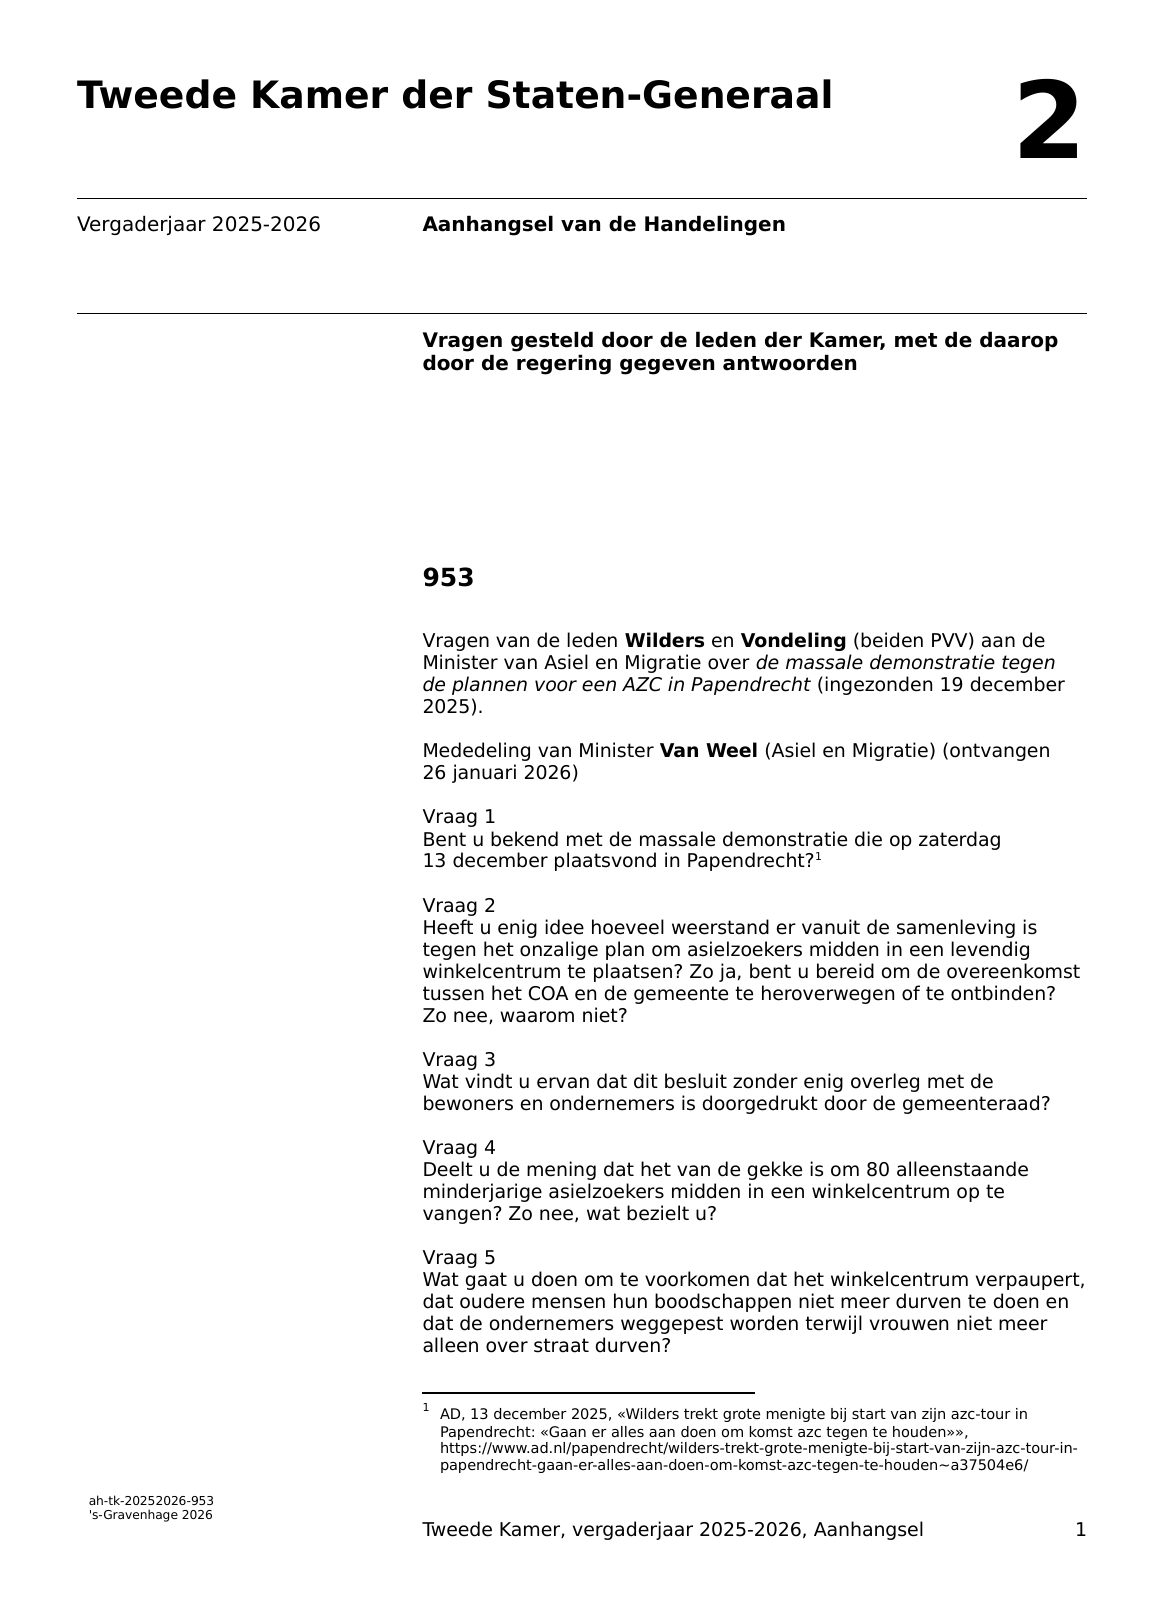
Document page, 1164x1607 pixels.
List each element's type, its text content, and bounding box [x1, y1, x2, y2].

table_cell [77, 314, 422, 375]
text Vraag 5 [422, 1247, 1087, 1269]
text Vragen van de leden Wilders en Vondeling (beiden PVV) aan de Minister van Asiel en Migratie over de massale demonstratie tegen de plannen voor een AZC in Papendrecht (ingezonden 19 december 2025). [422, 630, 1087, 718]
text ah-tk-20252026-953 [88, 1494, 323, 1508]
text 953 [422, 563, 1087, 592]
text Mededeling van Minister Van Weel (Asiel en Migratie) (ontvangen 26 januari 2026) [422, 740, 1087, 784]
text AD, 13 december 2025, «Wilders trekt grote menigte bij start van zijn azc-tour in Papendrecht: «Gaan er alles aan doen om komst azc tegen te houden»», https://www.ad.nl/papendrecht/wilders-trekt-grote-menigte-bij-start-van-zijn-azc-tour-in-papendrecht-gaan-er-alles-aan-doen-om-komst-azc-tegen-te-houden~a37504e6/ [422, 1402, 1087, 1474]
text Wat gaat u doen om te voorkomen dat het winkelcentrum verpaupert, dat oudere mensen hun boodschappen niet meer durven te doen en dat de ondernemers weggepest worden terwijl vrouwen niet meer alleen over straat durven? [422, 1269, 1087, 1357]
table_header Tweede Kamer der Staten-Generaal [77, 59, 886, 198]
text Heeft u enig idee hoeveel weerstand er vanuit de samenleving is tegen het onzalige plan om asielzoekers midden in een levendig winkelcentrum te plaatsen? Zo ja, bent u bereid om de overeenkomst tussen het COA en de gemeente te heroverwegen of te ontbinden? Zo nee, waarom niet? [422, 917, 1087, 1026]
text Deelt u de mening dat het van de gekke is om 80 alleenstaande minderjarige asielzoekers midden in een winkelcentrum op te vangen? Zo nee, wat bezielt u? [422, 1159, 1087, 1225]
text Vraag 2 [422, 894, 1087, 917]
table_header 2 [886, 59, 1087, 198]
table_cell Vragen gesteld door de leden der Kamer, met de daarop door de regering gegeven antwoorden [422, 314, 1087, 375]
text Bent u bekend met de massale demonstratie die op zaterdag 13 december plaatsvond in Papendrecht? [422, 828, 1087, 872]
text Vraag 1 [422, 806, 1087, 828]
table_cell Aanhangsel van de Handelingen [422, 199, 1087, 313]
text Vraag 4 [422, 1137, 1087, 1159]
text Vraag 3 [422, 1049, 1087, 1071]
text Wat vindt u ervan dat dit besluit zonder enig overleg met de bewoners en ondernemers is doorgedrukt door de gemeenteraad? [422, 1071, 1087, 1114]
table_cell Vergaderjaar 2025-2026 [77, 199, 422, 313]
text 's-Gravenhage 2026 [88, 1508, 323, 1522]
